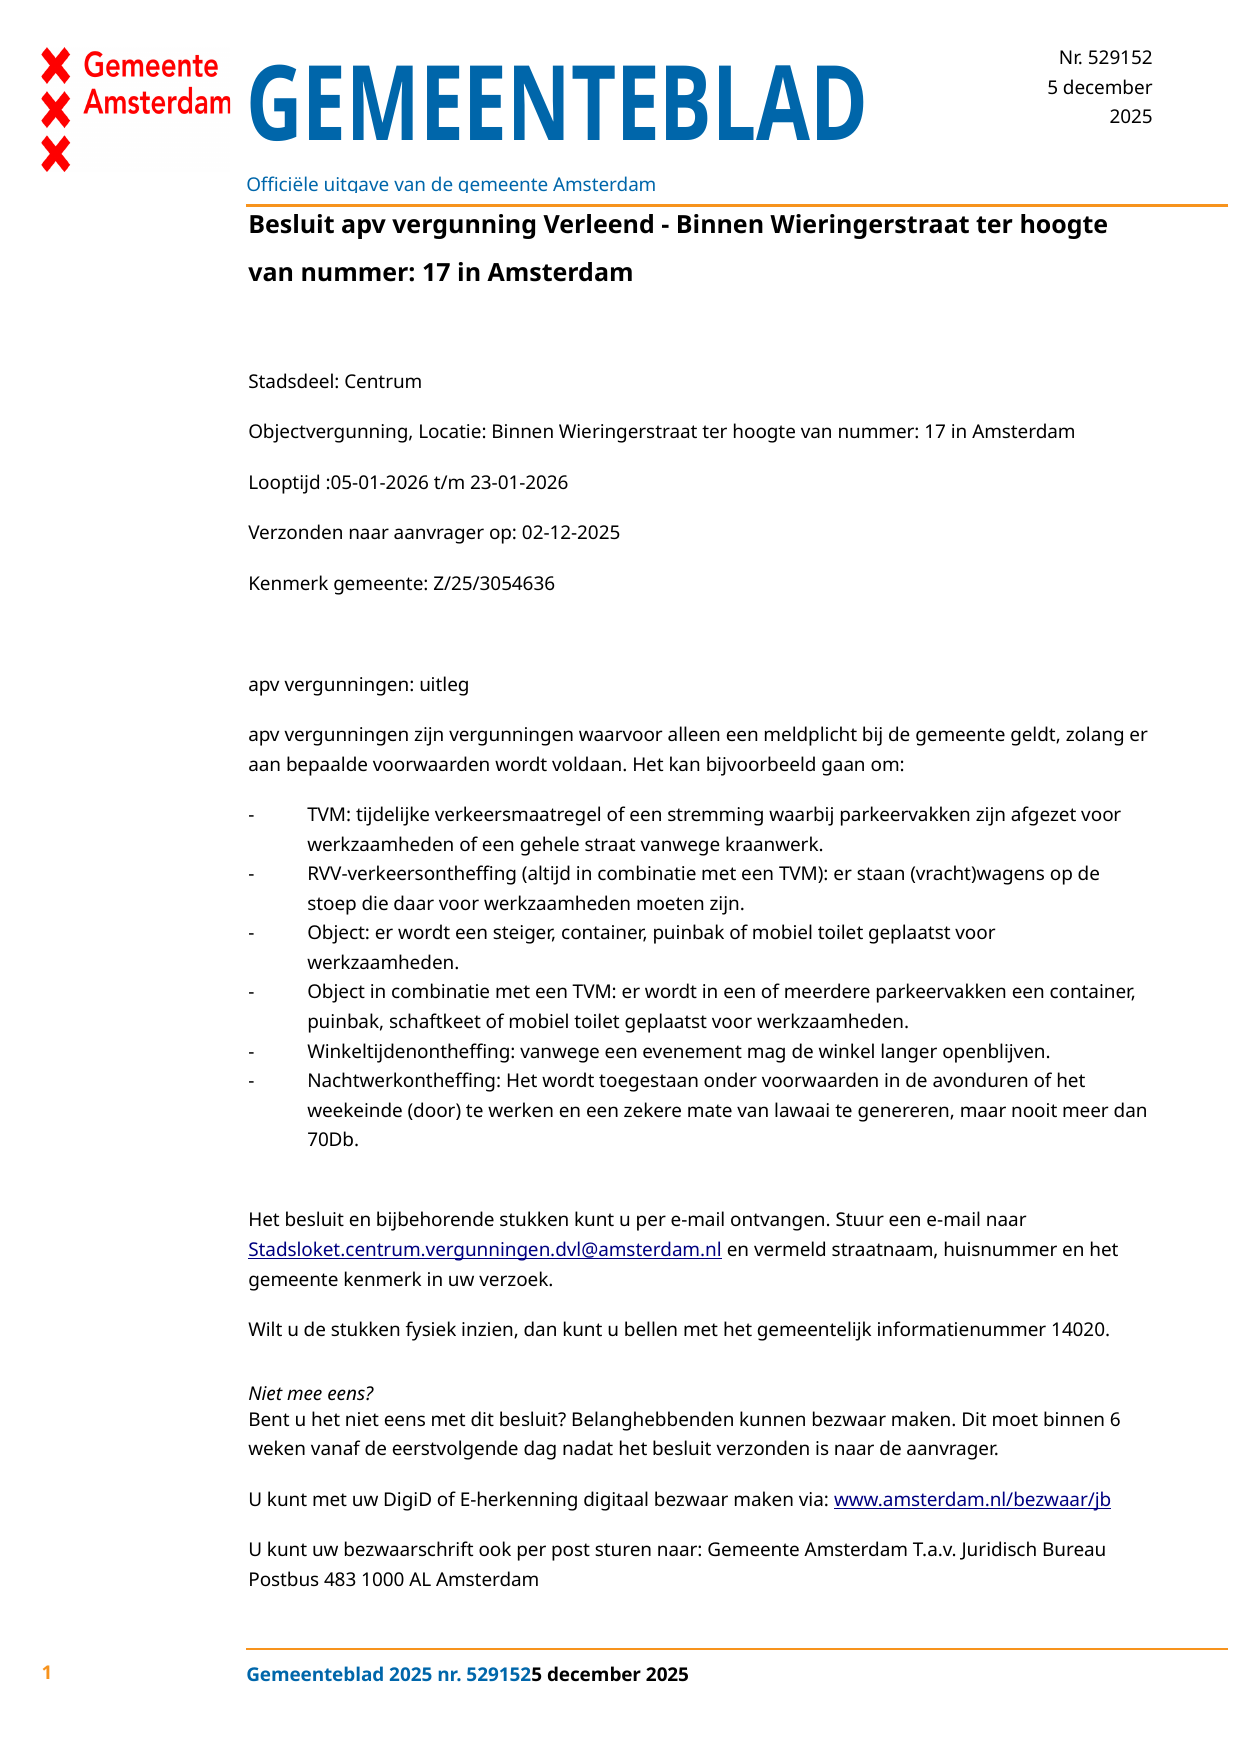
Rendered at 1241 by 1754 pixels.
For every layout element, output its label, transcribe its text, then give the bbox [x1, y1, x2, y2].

picture [41, 47, 231, 172]
list RVV-verkeersontheffing (altijd in combinatie met een TVM): er staan (vracht)wagens op de stoep die daar voor werkzaamheden moeten zijn. [248, 860, 1152, 916]
text Stadsdeel: Centrum [248, 368, 1152, 394]
text U kunt met uw DigiD of E-herkenning digitaal bezwaar maken via: www.amsterdam.nl/bezwaar/jb [248, 1486, 1152, 1512]
text Objectvergunning, Locatie: Binnen Wieringerstraat ter hoogte van nummer: 17 in Amsterdam [248, 419, 1152, 444]
text Het besluit en bijbehorende stukken kunt u per e-mail ontvangen. Stuur een e-mail naar Stadsloket.centrum.vergunningen.dvl@amsterdam.nl en vermeld straatnaam, huisnummer en het gemeente kenmerk in uw verzoek. [248, 1207, 1152, 1292]
text Niet mee eens? [248, 1380, 1152, 1406]
list Object in combinatie met een TVM: er wordt in een of meerdere parkeervakken een container, puinbak, schaftkeet of mobiel toilet geplaatst voor werkzaamheden. [248, 979, 1152, 1034]
text Bent u het niet eens met dit besluit? Belanghebbenden kunnen bezwaar maken. Dit moet binnen 6 weken vanaf de eerstvolgende dag nadat het besluit verzonden is naar de aanvrager. [248, 1406, 1152, 1461]
text apv vergunningen zijn vergunningen waarvoor alleen een meldplicht bij de gemeente geldt, zolang er aan bepaalde voorwaarden wordt voldaan. Het kan bijvoorbeeld gaan om: [248, 721, 1152, 777]
text Wilt u de stukken fysiek inzien, dan kunt u bellen met het gemeentelijk informatienummer 14020. [248, 1316, 1152, 1342]
text Verzonden naar aanvrager op: 02-12-2025 [248, 519, 1152, 545]
text U kunt uw bezwaarschrift ook per post sturen naar: Gemeente Amsterdam T.a.v. Juridisch Bureau Postbus 483 1000 AL Amsterdam [248, 1536, 1152, 1592]
list TVM: tijdelijke verkeersmaatregel of een stremming waarbij parkeervakken zijn afgezet voor werkzaamheden of een gehele straat vanwege kraanwerk. [248, 801, 1152, 857]
text Kenmerk gemeente: Z/25/3054636 [248, 570, 1152, 596]
text apv vergunningen: uitleg [248, 671, 1152, 697]
text Besluit apv vergunning Verleend - Binnen Wieringerstraat ter hoogte van nummer: 17 in Amsterdam [248, 207, 1152, 288]
text Looptijd :05-01-2026 t/m 23-01-2026 [248, 469, 1152, 495]
list Object: er wordt een steiger, container, puinbak of mobiel toilet geplaatst voor werkzaamheden. [248, 919, 1152, 975]
list Winkeltijdenontheffing: vanwege een evenement mag de winkel langer openblijven. [248, 1038, 1152, 1064]
list Nachtwerkontheffing: Het wordt toegestaan onder voorwaarden in de avonduren of het weekeinde (door) te werken en een zekere mate van lawaai te genereren, maar nooit meer dan 70Db. [248, 1067, 1152, 1152]
